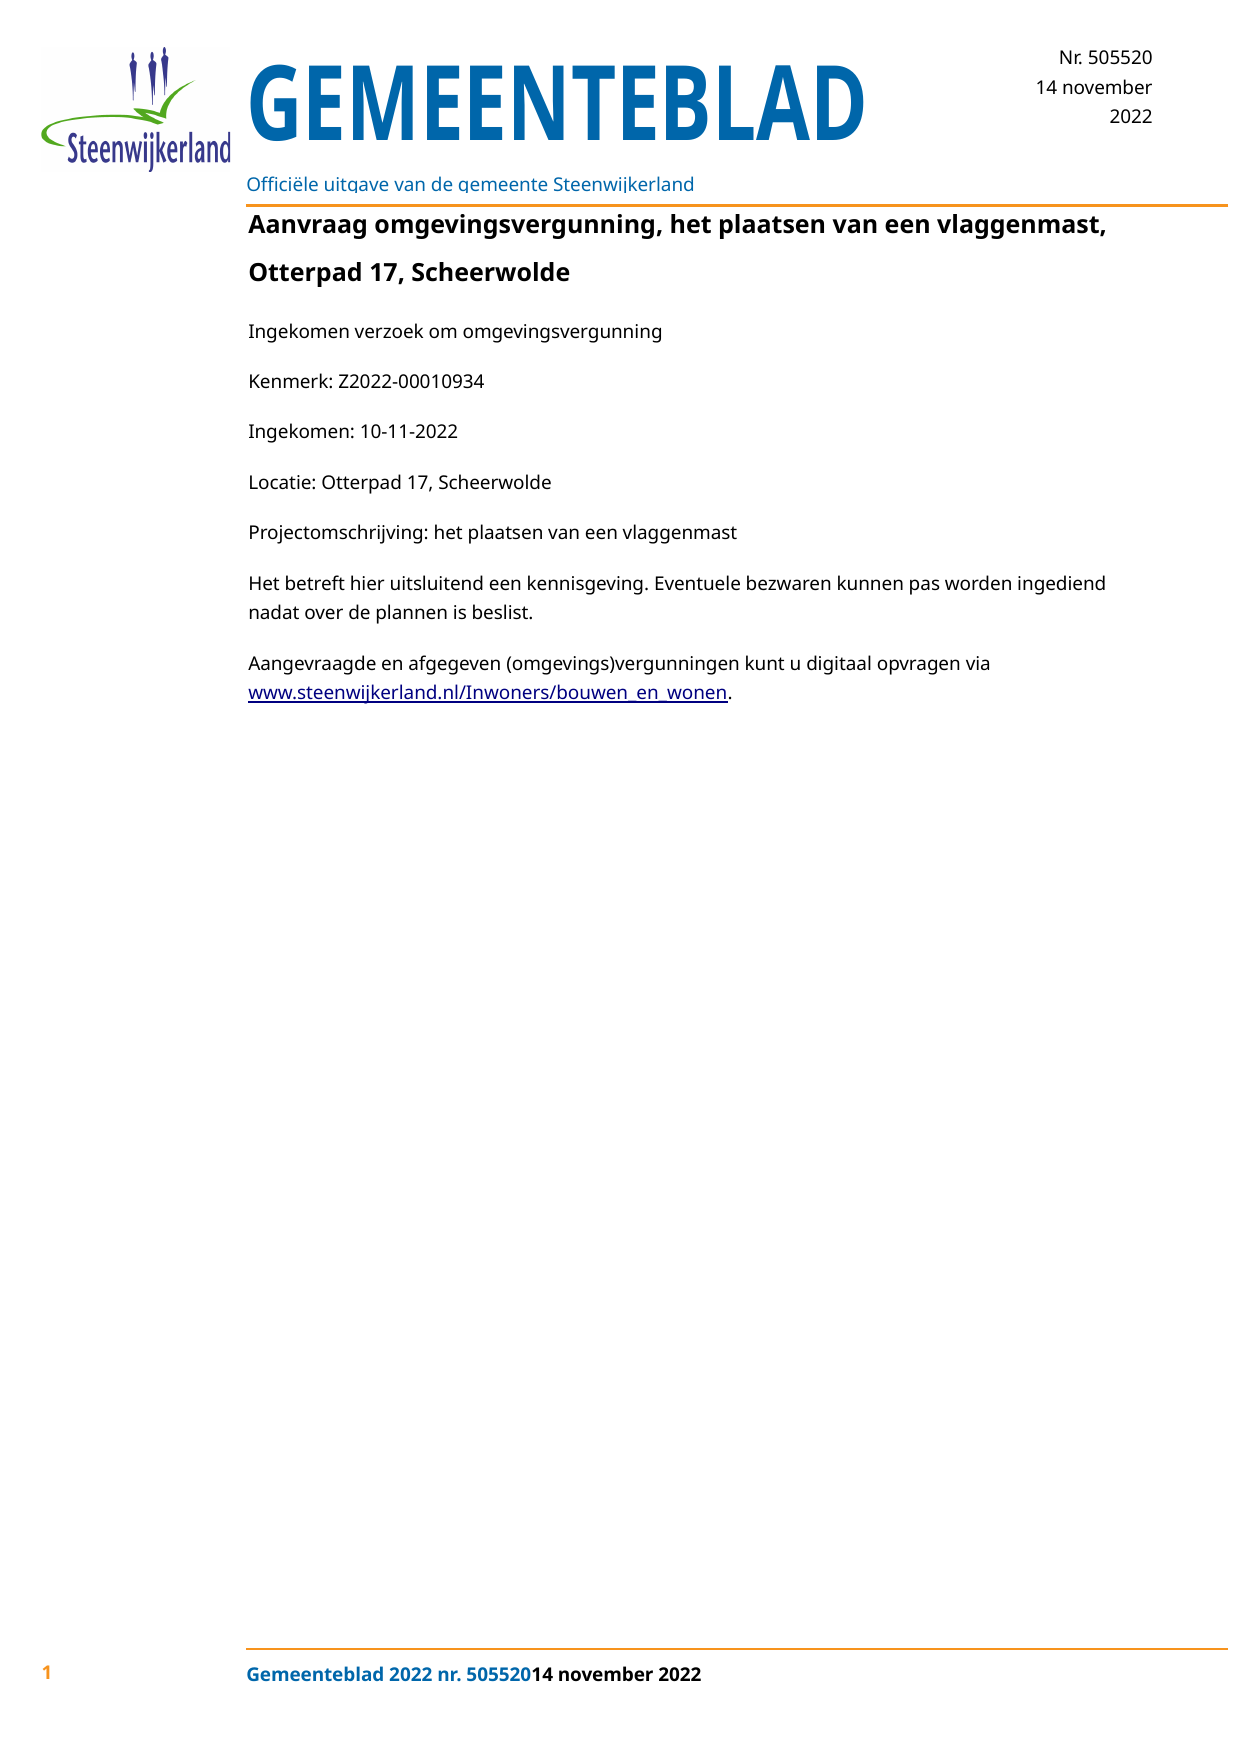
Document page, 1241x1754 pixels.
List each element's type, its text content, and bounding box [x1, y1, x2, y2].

text Projectomschrijving: het plaatsen van een vlaggenmast [248, 519, 1152, 545]
picture [41, 47, 231, 172]
text Het betreft hier uitsluitend een kennisgeving. Eventuele bezwaren kunnen pas worden ingediend nadat over de plannen is beslist. [248, 570, 1152, 625]
text Aanvraag omgevingsvergunning, het plaatsen van een vlaggenmast, Otterpad 17, Scheerwolde [248, 207, 1152, 288]
text Ingekomen verzoek om omgevingsvergunning [248, 318, 1152, 344]
text Ingekomen: 10-11-2022 [248, 419, 1152, 444]
text Aangevraagde en afgegeven (omgevings)vergunningen kunt u digitaal opvragen via www.steenwijkerland.nl/Inwoners/bouwen_en_wonen. [248, 650, 1152, 705]
text Locatie: Otterpad 17, Scheerwolde [248, 469, 1152, 495]
text Kenmerk: Z2022-00010934 [248, 368, 1152, 394]
